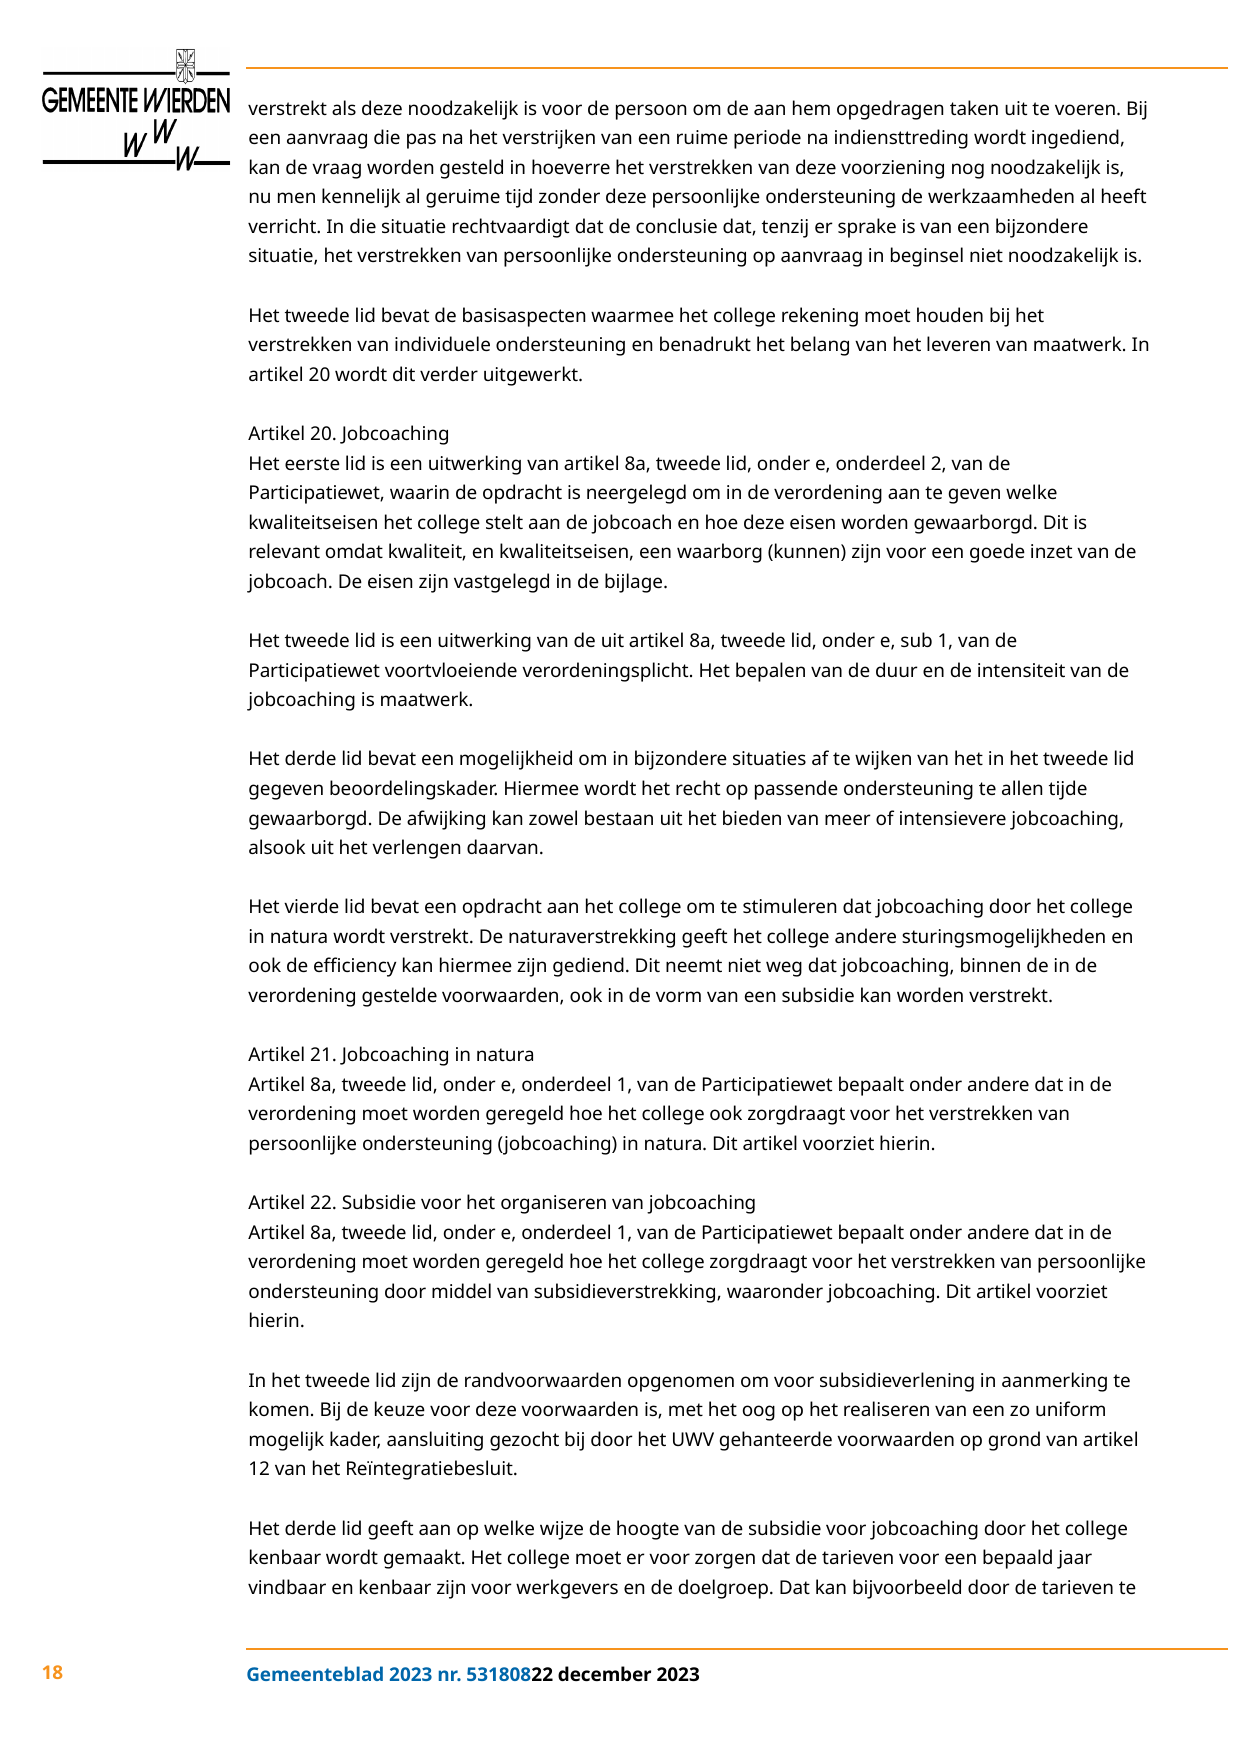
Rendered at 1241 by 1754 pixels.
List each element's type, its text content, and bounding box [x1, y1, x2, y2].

text Artikel 8a, tweede lid, onder e, onderdeel 1, van de Participatiewet bepaalt onder andere dat in de verordening moet worden geregeld hoe het college zorgdraagt voor het verstrekken van persoonlijke ondersteuning door middel van subsidieverstrekking, waaronder jobcoaching. Dit artikel voorziet hierin. [248, 1219, 1152, 1333]
picture [41, 47, 231, 172]
text Artikel 20. Jobcoaching [248, 420, 1152, 446]
text Het derde lid bevat een mogelijkheid om in bijzondere situaties af te wijken van het in het tweede lid gegeven beoordelingskader. Hiermee wordt het recht op passende ondersteuning te allen tijde gewaarborgd. De afwijking kan zowel bestaan uit het bieden van meer of intensievere jobcoaching, alsook uit het verlengen daarvan. [248, 746, 1152, 860]
text Artikel 22. Subsidie voor het organiseren van jobcoaching [248, 1189, 1152, 1215]
text In het tweede lid zijn de randvoorwaarden opgenomen om voor subsidieverlening in aanmerking te komen. Bij de keuze voor deze voorwaarden is, met het oog op het realiseren van een zo uniform mogelijk kader, aansluiting gezocht bij door het UWV gehanteerde voorwaarden op grond van artikel 12 van het Reïntegratiebesluit. [248, 1367, 1152, 1481]
text Het tweede lid bevat de basisaspecten waarmee het college rekening moet houden bij het verstrekken van individuele ondersteuning en benadrukt het belang van het leveren van maatwerk. In artikel 20 wordt dit verder uitgewerkt. [248, 302, 1152, 387]
text Het derde lid geeft aan op welke wijze de hoogte van de subsidie voor jobcoaching door het college kenbaar wordt gemaakt. Het college moet er voor zorgen dat de tarieven voor een bepaald jaar vindbaar en kenbaar zijn voor werkgevers en de doelgroep. Dat kan bijvoorbeeld door de tarieven te [248, 1515, 1152, 1600]
text verstrekt als deze noodzakelijk is voor de persoon om de aan hem opgedragen taken uit te voeren. Bij een aanvraag die pas na het verstrijken van een ruime periode na indiensttreding wordt ingediend, kan de vraag worden gesteld in hoeverre het verstrekken van deze voorziening nog noodzakelijk is, nu men kennelijk al geruime tijd zonder deze persoonlijke ondersteuning de werkzaamheden al heeft verricht. In die situatie rechtvaardigt dat de conclusie dat, tenzij er sprake is van een bijzondere situatie, het verstrekken van persoonlijke ondersteuning op aanvraag in beginsel niet noodzakelijk is. [248, 95, 1152, 268]
text Het eerste lid is een uitwerking van artikel 8a, tweede lid, onder e, onderdeel 2, van de Participatiewet, waarin de opdracht is neergelegd om in de verordening aan te geven welke kwaliteitseisen het college stelt aan de jobcoach en hoe deze eisen worden gewaarborgd. Dit is relevant omdat kwaliteit, en kwaliteitseisen, een waarborg (kunnen) zijn voor een goede inzet van de jobcoach. De eisen zijn vastgelegd in de bijlage. [248, 450, 1152, 594]
text Artikel 21. Jobcoaching in natura [248, 1041, 1152, 1067]
text Het tweede lid is een uitwerking van de uit artikel 8a, tweede lid, onder e, sub 1, van de Participatiewet voortvloeiende verordeningsplicht. Het bepalen van de duur en de intensiteit van de jobcoaching is maatwerk. [248, 627, 1152, 712]
text Artikel 8a, tweede lid, onder e, onderdeel 1, van de Participatiewet bepaalt onder andere dat in de verordening moet worden geregeld hoe het college ook zorgdraagt voor het verstrekken van persoonlijke ondersteuning (jobcoaching) in natura. Dit artikel voorziet hierin. [248, 1071, 1152, 1156]
text Het vierde lid bevat een opdracht aan het college om te stimuleren dat jobcoaching door het college in natura wordt verstrekt. De naturaverstrekking geeft het college andere sturingsmogelijkheden en ook de efficiency kan hiermee zijn gediend. Dit neemt niet weg dat jobcoaching, binnen de in de verordening gestelde voorwaarden, ook in de vorm van een subsidie kan worden verstrekt. [248, 893, 1152, 1008]
